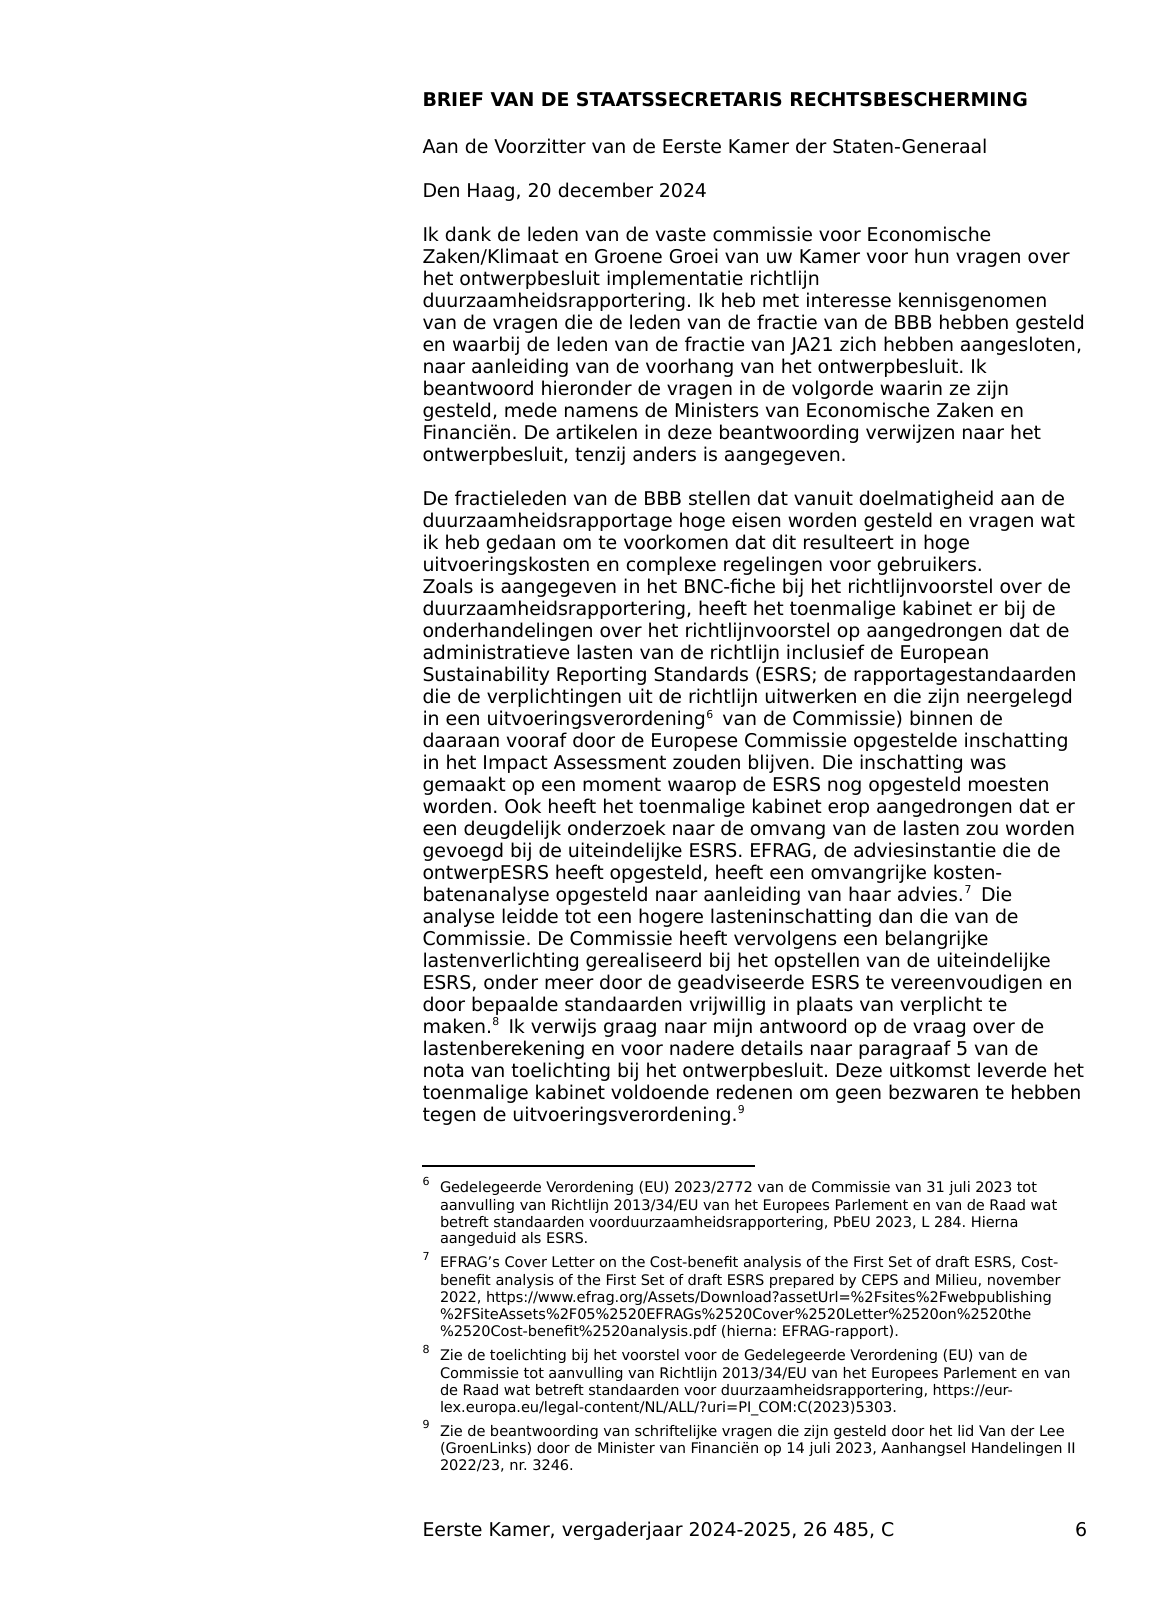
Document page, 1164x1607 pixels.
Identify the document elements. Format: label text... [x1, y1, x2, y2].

text EFRAG’s Cover Letter on the Cost-benefit analysis of the First Set of draft ESRS, Cost-benefit analysis of the First Set of draft ESRS prepared by CEPS and Milieu, november 2022, https://www.efrag.org/Assets/Download?assetUrl=%2Fsites%2Fwebpublishing%2FSiteAssets%2F05%2520EFRAGs%2520Cover%2520Letter%2520on%2520the%2520Cost-benefit%2520analysis.pdf (hierna: EFRAG-rapport). [422, 1250, 1087, 1340]
text Den Haag, 20 december 2024 [422, 180, 1087, 202]
text Zie de toelichting bij het voorstel voor de Gedelegeerde Verordening (EU) van de Commissie tot aanvulling van Richtlijn 2013/34/EU van het Europees Parlement en van de Raad wat betreft standaarden voor duurzaamheidsrapportering, https://eur-lex.europa.eu/legal-content/NL/ALL/?uri=PI_COM:C(2023)5303. [422, 1343, 1087, 1416]
subtitle BRIEF VAN DE STAATSSECRETARIS RECHTSBESCHERMING [422, 89, 1087, 111]
text Ik dank de leden van de vaste commissie voor Economische Zaken/Klimaat en Groene Groei van uw Kamer voor hun vragen over het ontwerpbesluit implementatie richtlijn duurzaamheidsrapportering. Ik heb met interesse kennisgenomen van de vragen die de leden van de fractie van de BBB hebben gesteld en waarbij de leden van de fractie van JA21 zich hebben aangesloten, naar aanleiding van de voorhang van het ontwerpbesluit. Ik beantwoord hieronder de vragen in de volgorde waarin ze zijn gesteld, mede namens de Ministers van Economische Zaken en Financiën. De artikelen in deze beantwoording verwijzen naar het ontwerpbesluit, tenzij anders is aangegeven. [422, 224, 1087, 466]
text Zoals is aangegeven in het BNC-fiche bij het richtlijnvoorstel over de duurzaamheidsrapportering, heeft het toenmalige kabinet er bij de onderhandelingen over het richtlijnvoorstel op aangedrongen dat de administratieve lasten van de richtlijn inclusief de European Sustainability Reporting Standards (ESRS; de rapportagestandaarden die de verplichtingen uit de richtlijn uitwerken en die zijn neergelegd in een uitvoeringsverordening van de Commissie) binnen de daaraan vooraf door de Europese Commissie opgestelde inschatting in het Impact Assessment zouden blijven. Die inschatting was gemaakt op een moment waarop de ESRS nog opgesteld moesten worden. Ook heeft het toenmalige kabinet erop aangedrongen dat er een deugdelijk onderzoek naar de omvang van de lasten zou worden gevoegd bij de uiteindelijke ESRS. EFRAG, de adviesinstantie die de ontwerpESRS heeft opgesteld, heeft een omvangrijke kosten-batenanalyse opgesteld naar aanleiding van haar advies. Die analyse leidde tot een hogere lasteninschatting dan die van de Commissie. De Commissie heeft vervolgens een belangrijke lastenverlichting gerealiseerd bij het opstellen van de uiteindelijke ESRS, onder meer door de geadviseerde ESRS te vereenvoudigen en door bepaalde standaarden vrijwillig in plaats van verplicht te maken. Ik verwijs graag naar mijn antwoord op de vraag over de lastenberekening en voor nadere details naar paragraaf 5 van de nota van toelichting bij het ontwerpbesluit. Deze uitkomst leverde het toenmalige kabinet voldoende redenen om geen bezwaren te hebben tegen de uitvoeringsverordening. [422, 576, 1087, 1126]
text De fractieleden van de BBB stellen dat vanuit doelmatigheid aan de duurzaamheidsrapportage hoge eisen worden gesteld en vragen wat ik heb gedaan om te voorkomen dat dit resulteert in hoge uitvoeringskosten en complexe regelingen voor gebruikers. [422, 488, 1087, 576]
text Gedelegeerde Verordening (EU) 2023/2772 van de Commissie van 31 juli 2023 tot aanvulling van Richtlijn 2013/34/EU van het Europees Parlement en van de Raad wat betreft standaarden voorduurzaamheidsrapportering, PbEU 2023, L 284. Hierna aangeduid als ESRS. [422, 1175, 1087, 1247]
text Aan de Voorzitter van de Eerste Kamer der Staten-Generaal [422, 136, 1087, 158]
text Zie de beantwoording van schriftelijke vragen die zijn gesteld door het lid Van der Lee (GroenLinks) door de Minister van Financiën op 14 juli 2023, Aanhangsel Handelingen II 2022/23, nr. 3246. [422, 1418, 1087, 1474]
